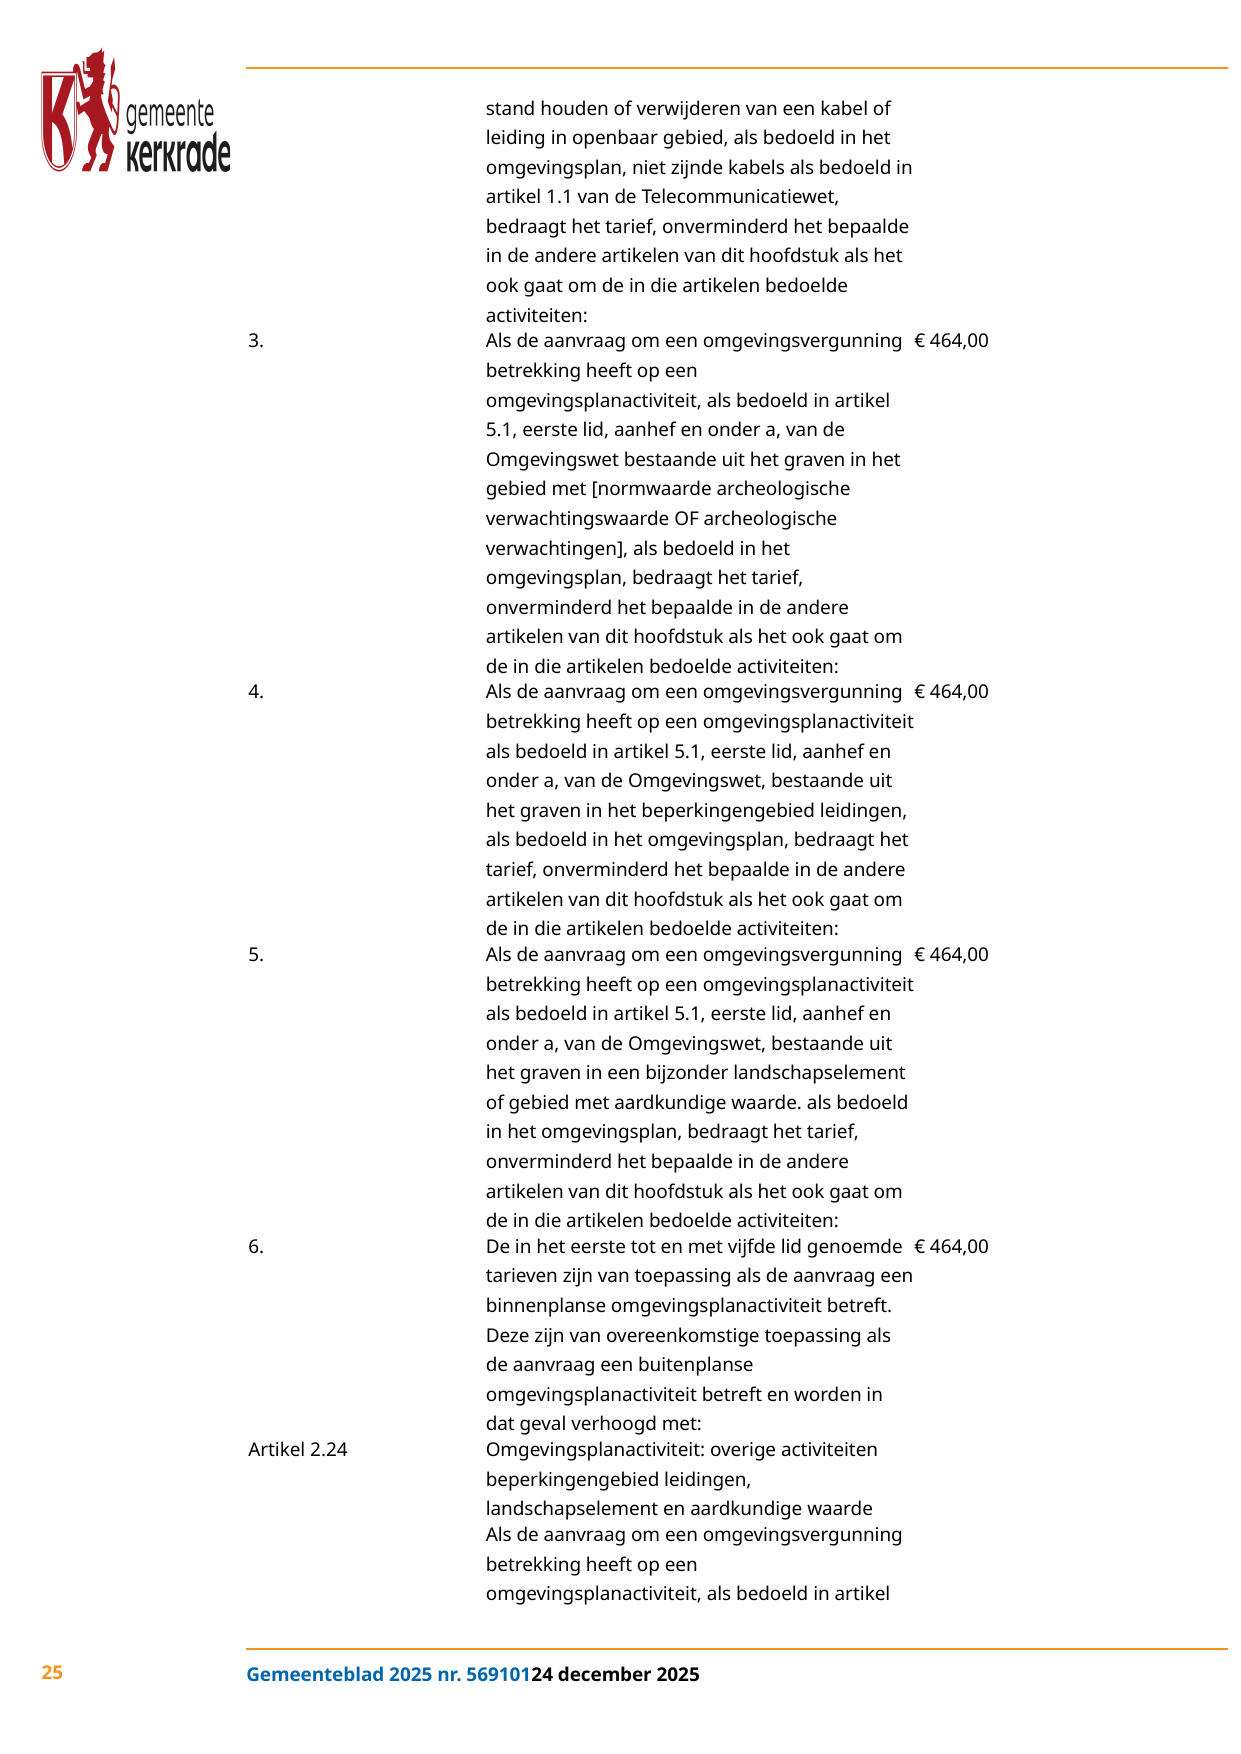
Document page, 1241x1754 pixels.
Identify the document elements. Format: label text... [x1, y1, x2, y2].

table_cell 5. [248, 941, 486, 1233]
table_cell [914, 95, 1152, 328]
table_cell € 464,00 [914, 328, 1152, 679]
table_cell Omgevingsplanactiviteit: overige activiteiten beperkingengebied leidingen, landschapselement en aardkundige waarde [486, 1436, 914, 1521]
table_cell € 464,00 [914, 941, 1152, 1233]
table_cell € 464,00 [914, 1233, 1152, 1436]
table_cell [248, 95, 486, 328]
table_cell € 464,00 [914, 679, 1152, 941]
table_cell [248, 1521, 486, 1606]
table_cell Als de aanvraag om een omgevingsvergunning betrekking heeft op een omgevingsplanactiviteit als bedoeld in artikel 5.1, eerste lid, aanhef en onder a, van de Omgevingswet, bestaande uit het graven in het beperkingengebied leidingen, als bedoeld in het omgevingsplan, bedraagt het tarief, onverminderd het bepaalde in de andere artikelen van dit hoofdstuk als het ook gaat om de in die artikelen bedoelde activiteiten: [486, 679, 914, 941]
table_cell Als de aanvraag om een omgevingsvergunning betrekking heeft op een omgevingsplanactiviteit, als bedoeld in artikel 5.1, eerste lid, aanhef en onder a, van de Omgevingswet bestaande uit het graven in het gebied met [normwaarde archeologische verwachtingswaarde OF archeologische verwachtingen], als bedoeld in het omgevingsplan, bedraagt het tarief, onverminderd het bepaalde in de andere artikelen van dit hoofdstuk als het ook gaat om de in die artikelen bedoelde activiteiten: [486, 328, 914, 679]
table_cell [914, 1436, 1152, 1521]
table_cell Als de aanvraag om een omgevingsvergunning betrekking heeft op een omgevingsplanactiviteit als bedoeld in artikel 5.1, eerste lid, aanhef en onder a, van de Omgevingswet, bestaande uit het graven in een bijzonder landschapselement of gebied met aardkundige waarde. als bedoeld in het omgevingsplan, bedraagt het tarief, onverminderd het bepaalde in de andere artikelen van dit hoofdstuk als het ook gaat om de in die artikelen bedoelde activiteiten: [486, 941, 914, 1233]
picture [41, 47, 231, 172]
table_cell [914, 1521, 1152, 1606]
table_cell Als de aanvraag om een omgevingsvergunning betrekking heeft op een omgevingsplanactiviteit, als bedoeld in artikel [486, 1521, 914, 1606]
table_cell Artikel 2.24 [248, 1436, 486, 1521]
table_cell 6. [248, 1233, 486, 1436]
table_cell De in het eerste tot en met vijfde lid genoemde tarieven zijn van toepassing als de aanvraag een binnenplanse omgevingsplanactiviteit betreft. Deze zijn van overeenkomstige toepassing als de aanvraag een buitenplanse omgevingsplanactiviteit betreft en worden in dat geval verhoogd met: [486, 1233, 914, 1436]
table_cell 3. [248, 328, 486, 679]
table_cell stand houden of verwijderen van een kabel of leiding in openbaar gebied, als bedoeld in het omgevingsplan, niet zijnde kabels als bedoeld in artikel 1.1 van de Telecommunicatiewet, bedraagt het tarief, onverminderd het bepaalde in de andere artikelen van dit hoofdstuk als het ook gaat om de in die artikelen bedoelde activiteiten: [486, 95, 914, 328]
table_cell 4. [248, 679, 486, 941]
